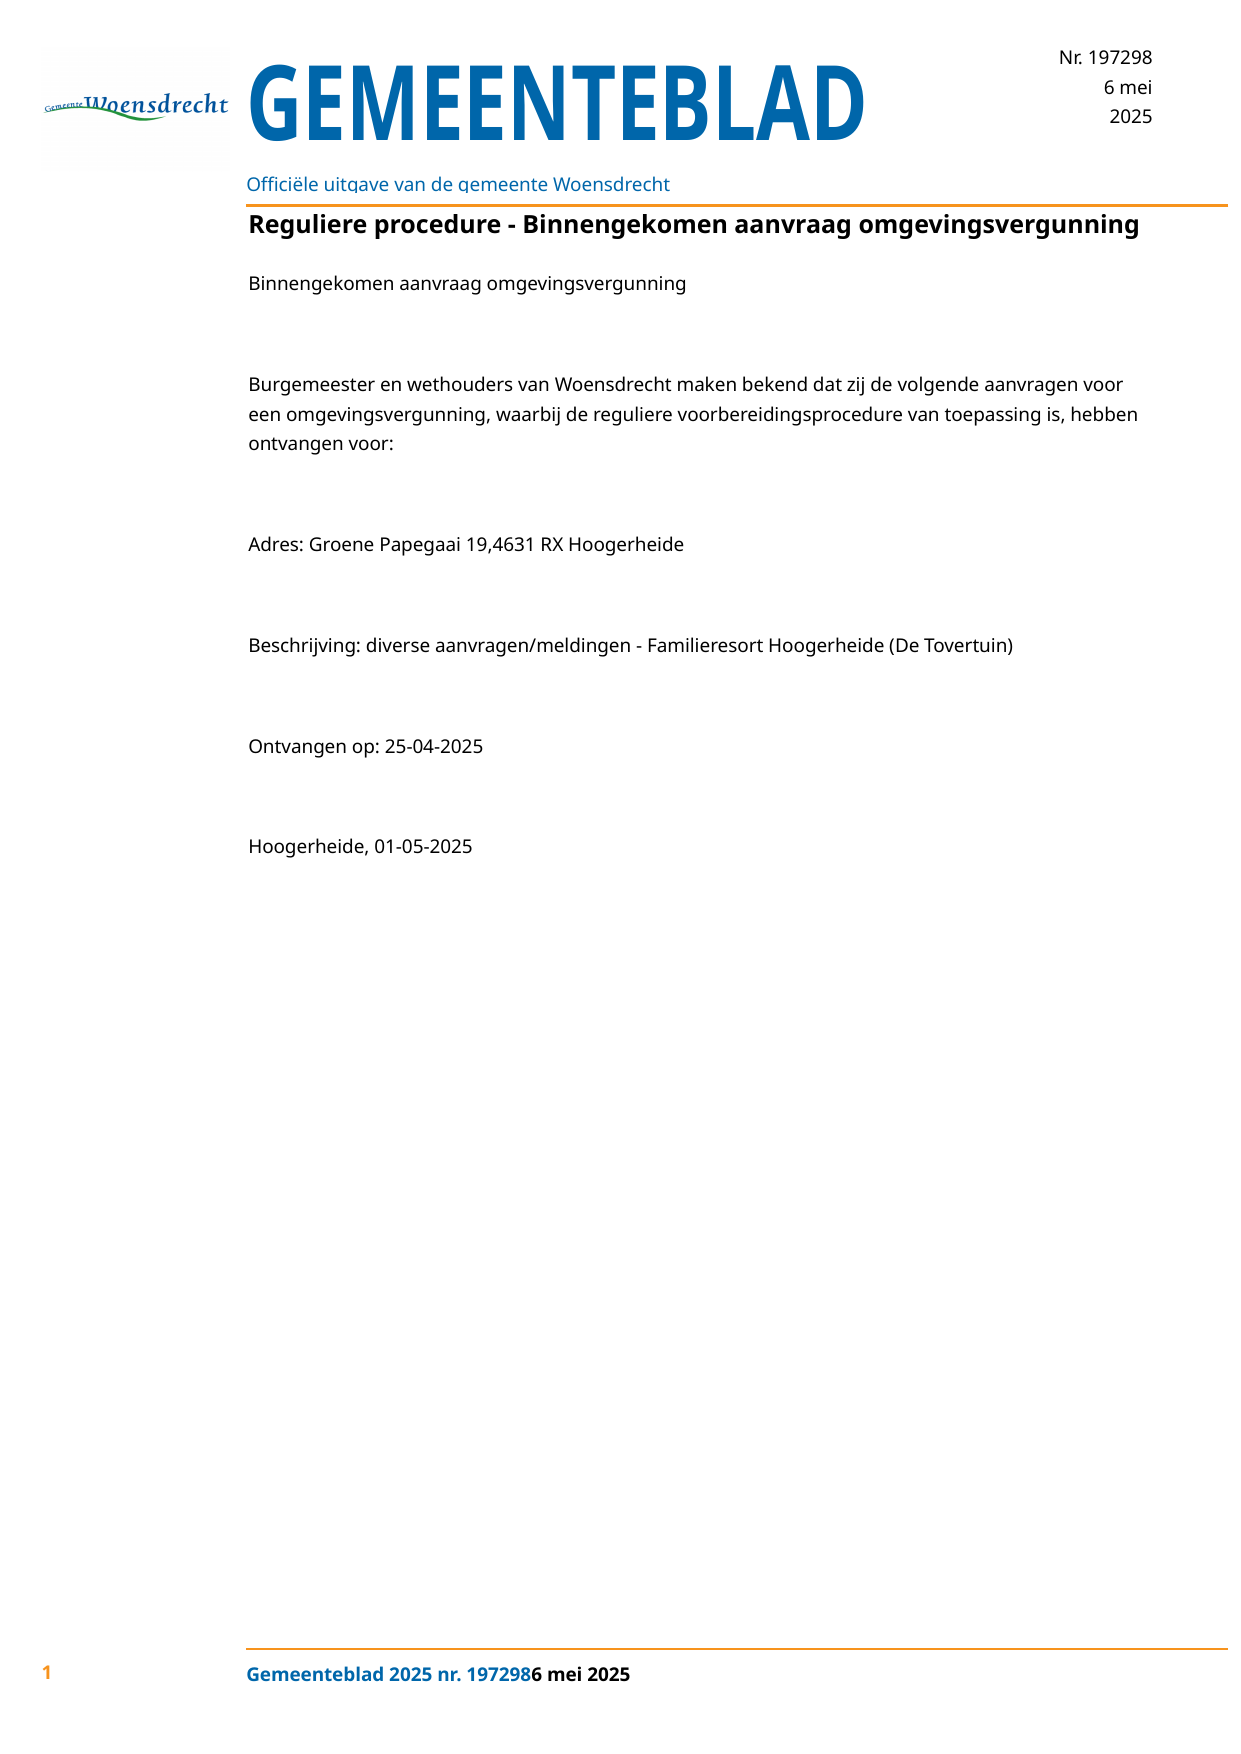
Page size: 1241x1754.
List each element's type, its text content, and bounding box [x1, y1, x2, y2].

text Beschrijving: diverse aanvragen/meldingen - Familieresort Hoogerheide (De Tovertuin) [248, 632, 1152, 658]
text Reguliere procedure - Binnengekomen aanvraag omgevingsvergunning [248, 207, 1152, 241]
text Binnengekomen aanvraag omgevingsvergunning [248, 270, 1152, 296]
picture [41, 47, 231, 172]
text Hoogerheide, 01-05-2025 [248, 834, 1152, 859]
text Ontvangen op: 25-04-2025 [248, 733, 1152, 758]
text Adres: Groene Papegaai 19,4631 RX Hoogerheide [248, 531, 1152, 557]
text Burgemeester en wethouders van Woensdrecht maken bekend dat zij de volgende aanvragen voor een omgevingsvergunning, waarbij de reguliere voorbereidingsprocedure van toepassing is, hebben ontvangen voor: [248, 371, 1152, 456]
